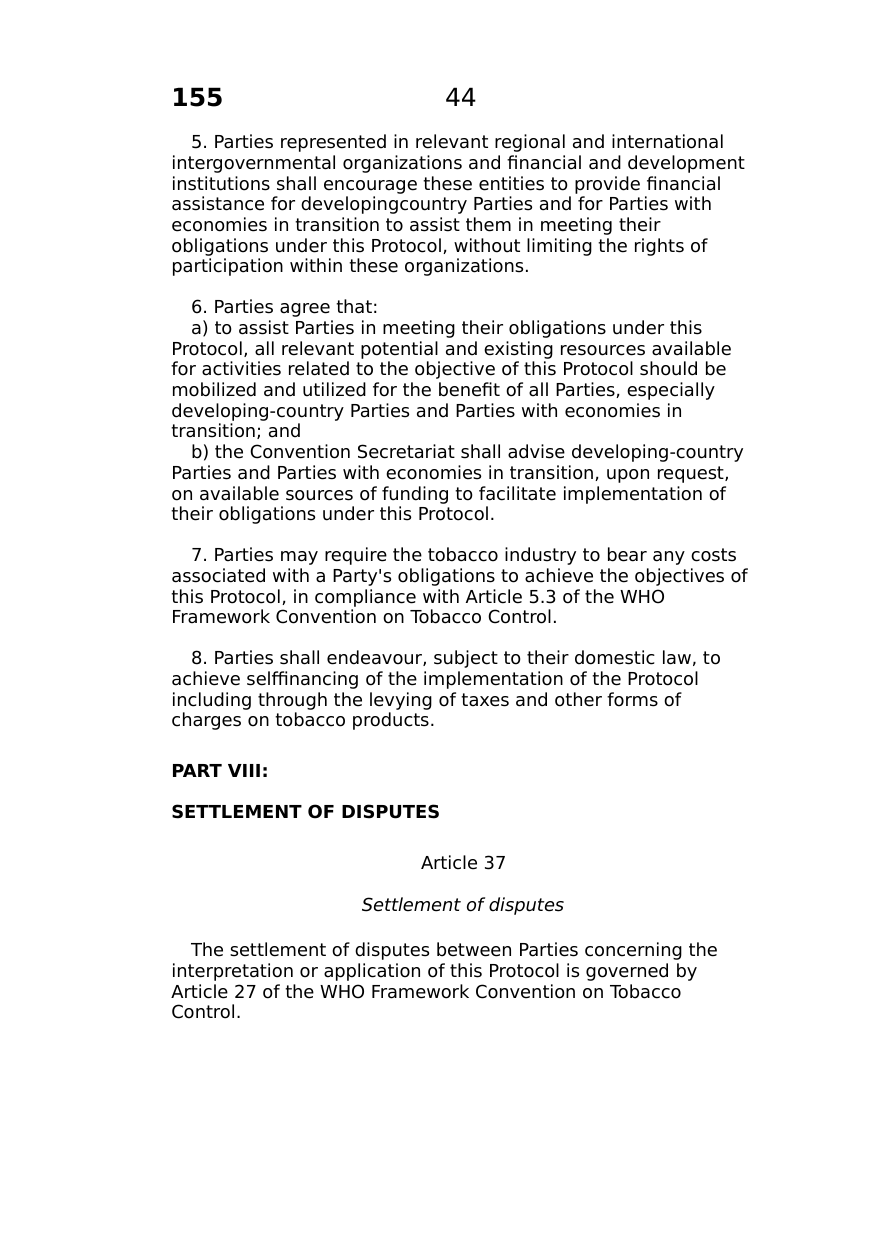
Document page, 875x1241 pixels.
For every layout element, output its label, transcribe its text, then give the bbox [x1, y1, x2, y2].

subtitle PART VIII: SETTLEMENT OF DISPUTES [171, 761, 756, 823]
text 8. Parties shall endeavour, subject to their domestic law, to achieve selffinancing of the implementation of the Protocol including through the levying of taxes and other forms of charges on tobacco products. [171, 648, 756, 731]
text 5. Parties represented in relevant regional and international intergovernmental organizations and financial and development institutions shall encourage these entities to provide financial assistance for developingcountry Parties and for Parties with economies in transition to assist them in meeting their obligations under this Protocol, without limiting the rights of participation within these organizations. [171, 132, 756, 277]
text 7. Parties may require the tobacco industry to bear any costs associated with a Party's obligations to achieve the objectives of this Protocol, in compliance with Article 5.3 of the WHO Framework Convention on Tobacco Control. [171, 545, 756, 628]
text 6. Parties agree that: [171, 297, 756, 318]
text The settlement of disputes between Parties concerning the interpretation or application of this Protocol is governed by Article 27 of the WHO Framework Convention on Tobacco Control. [171, 940, 756, 1023]
text a) to assist Parties in meeting their obligations under this Protocol, all relevant potential and existing resources available for activities related to the objective of this Protocol should be mobilized and utilized for the benefit of all Parties, especially developing-country Parties and Parties with economies in transition; and [171, 318, 756, 442]
subtitle Article 37 Settlement of disputes [171, 853, 756, 915]
text b) the Convention Secretariat shall advise developing-country Parties and Parties with economies in transition, upon request, on available sources of funding to facilitate implementation of their obligations under this Protocol. [171, 442, 756, 525]
